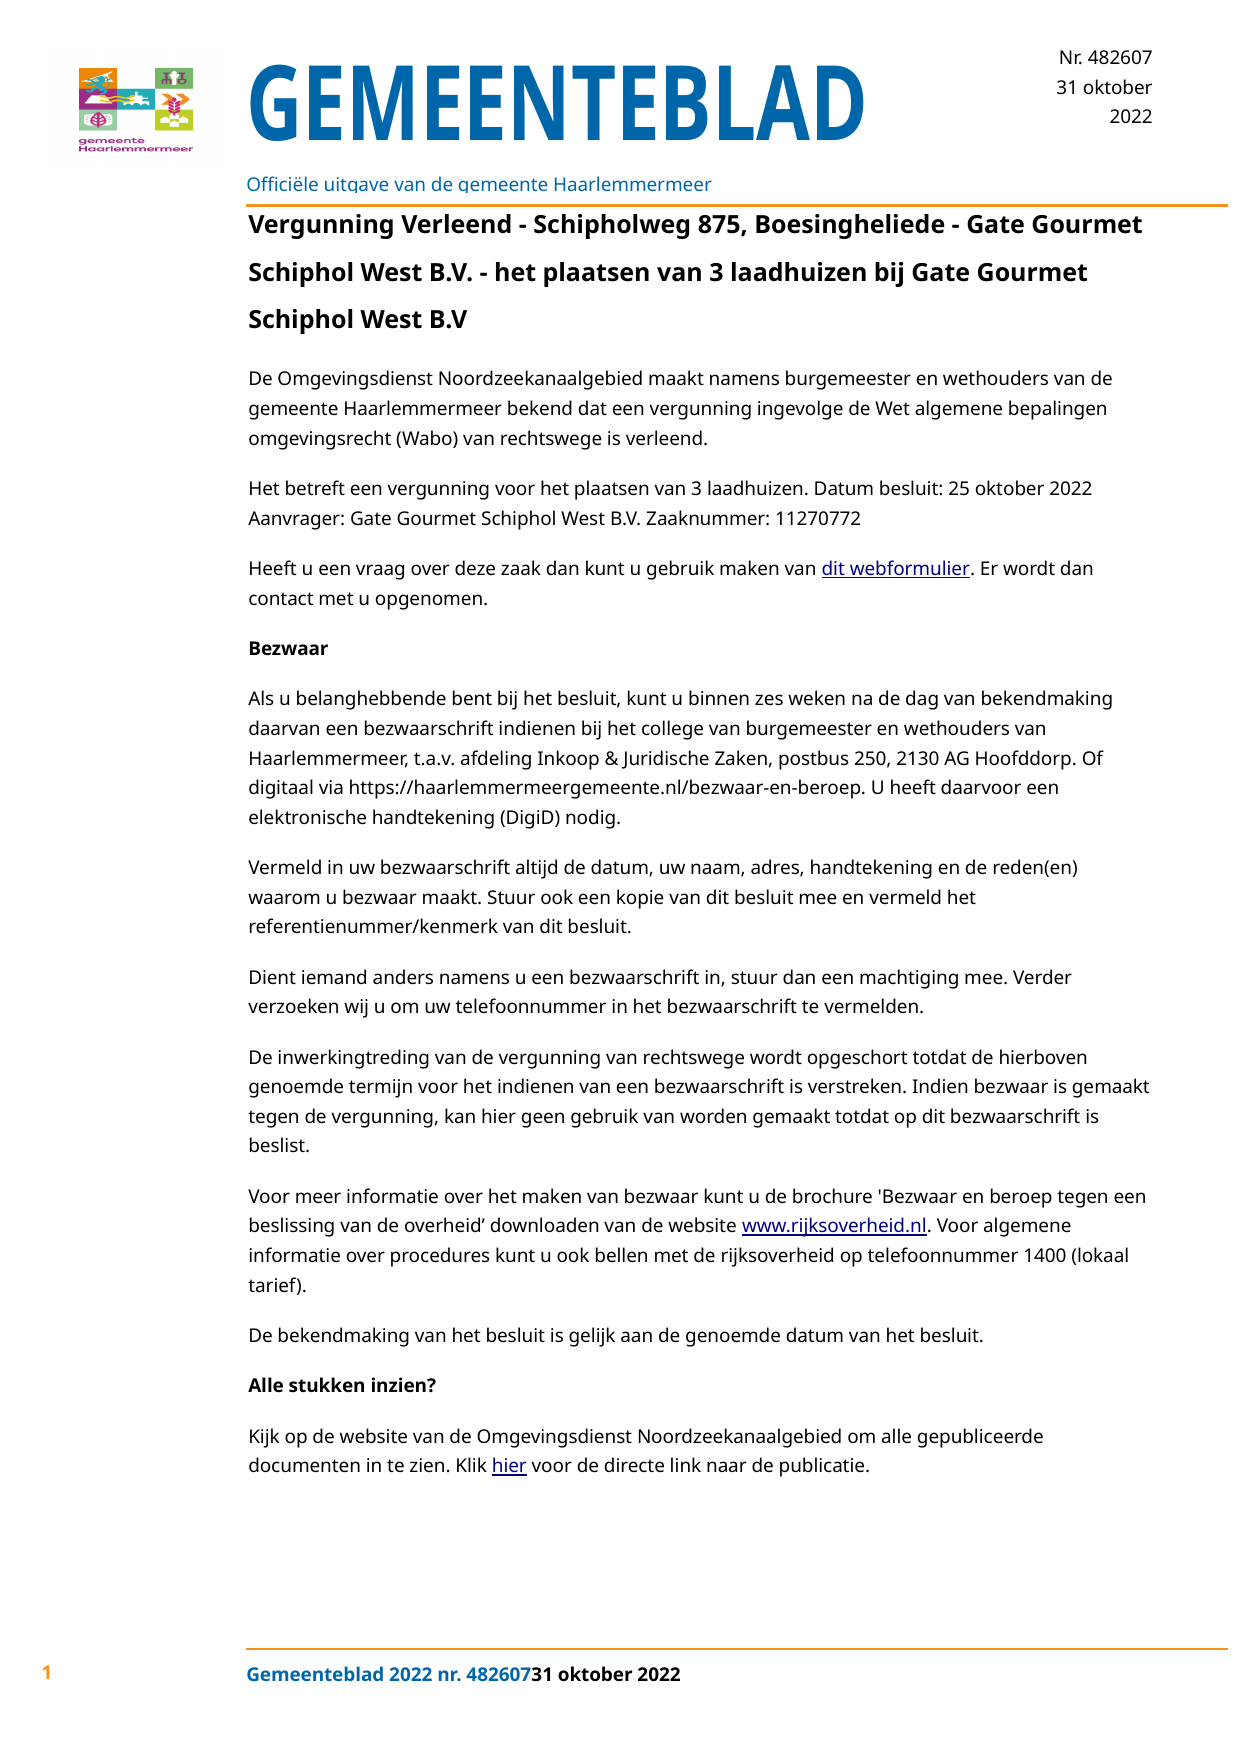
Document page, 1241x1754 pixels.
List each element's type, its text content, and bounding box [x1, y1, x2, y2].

text Heeft u een vraag over deze zaak dan kunt u gebruik maken van dit webformulier. Er wordt dan contact met u opgenomen. [248, 555, 1152, 610]
text Alle stukken inzien? [248, 1373, 1152, 1398]
text De bekendmaking van het besluit is gelijk aan de genoemde datum van het besluit. [248, 1322, 1152, 1348]
text De inwerkingtreding van de vergunning van rechtswege wordt opgeschort totdat de hierboven genoemde termijn voor het indienen van een bezwaarschrift is verstreken. Indien bezwaar is gemaakt tegen de vergunning, kan hier geen gebruik van worden gemaakt totdat op dit bezwaarschrift is beslist. [248, 1044, 1152, 1158]
text Dient iemand anders namens u een bezwaarschrift in, stuur dan een machtiging mee. Verder verzoeken wij u om uw telefoonnummer in het bezwaarschrift te vermelden. [248, 964, 1152, 1019]
text Kijk op de website van de Omgevingsdienst Noordzeekanaalgebied om alle gepubliceerde documenten in te zien. Klik hier voor de directe link naar de publicatie. [248, 1423, 1152, 1478]
text Bezwaar [248, 635, 1152, 661]
text Voor meer informatie over het maken van bezwaar kunt u de brochure 'Bezwaar en beroep tegen een beslissing van de overheid’ downloaden van de website www.rijksoverheid.nl. Voor algemene informatie over procedures kunt u ook bellen met de rijksoverheid op telefoonnummer 1400 (lokaal tarief). [248, 1183, 1152, 1297]
text Vergunning Verleend - Schipholweg 875, Boesingheliede - Gate Gourmet Schiphol West B.V. - het plaatsen van 3 laadhuizen bij Gate Gourmet Schiphol West B.V [248, 207, 1152, 336]
text Vermeld in uw bezwaarschrift altijd de datum, uw naam, adres, handtekening en de reden(en) waarom u bezwaar maakt. Stuur ook een kopie van dit besluit mee en vermeld het referentienummer/kenmerk van dit besluit. [248, 854, 1152, 939]
picture [41, 47, 231, 172]
text De Omgevingsdienst Noordzeekanaalgebied maakt namens burgemeester en wethouders van de gemeente Haarlemmermeer bekend dat een vergunning ingevolge de Wet algemene bepalingen omgevingsrecht (Wabo) van rechtswege is verleend. [248, 366, 1152, 450]
text Als u belanghebbende bent bij het besluit, kunt u binnen zes weken na de dag van bekendmaking daarvan een bezwaarschrift indienen bij het college van burgemeester en wethouders van Haarlemmermeer, t.a.v. afdeling Inkoop & Juridische Zaken, postbus 250, 2130 AG Hoofddorp. Of digitaal via https://haarlemmermeergemeente.nl/bezwaar-en-beroep. U heeft daarvoor een elektronische handtekening (DigiD) nodig. [248, 686, 1152, 829]
text Het betreft een vergunning voor het plaatsen van 3 laadhuizen. Datum besluit: 25 oktober 2022 Aanvrager: Gate Gourmet Schiphol West B.V. Zaaknummer: 11270772 [248, 475, 1152, 530]
